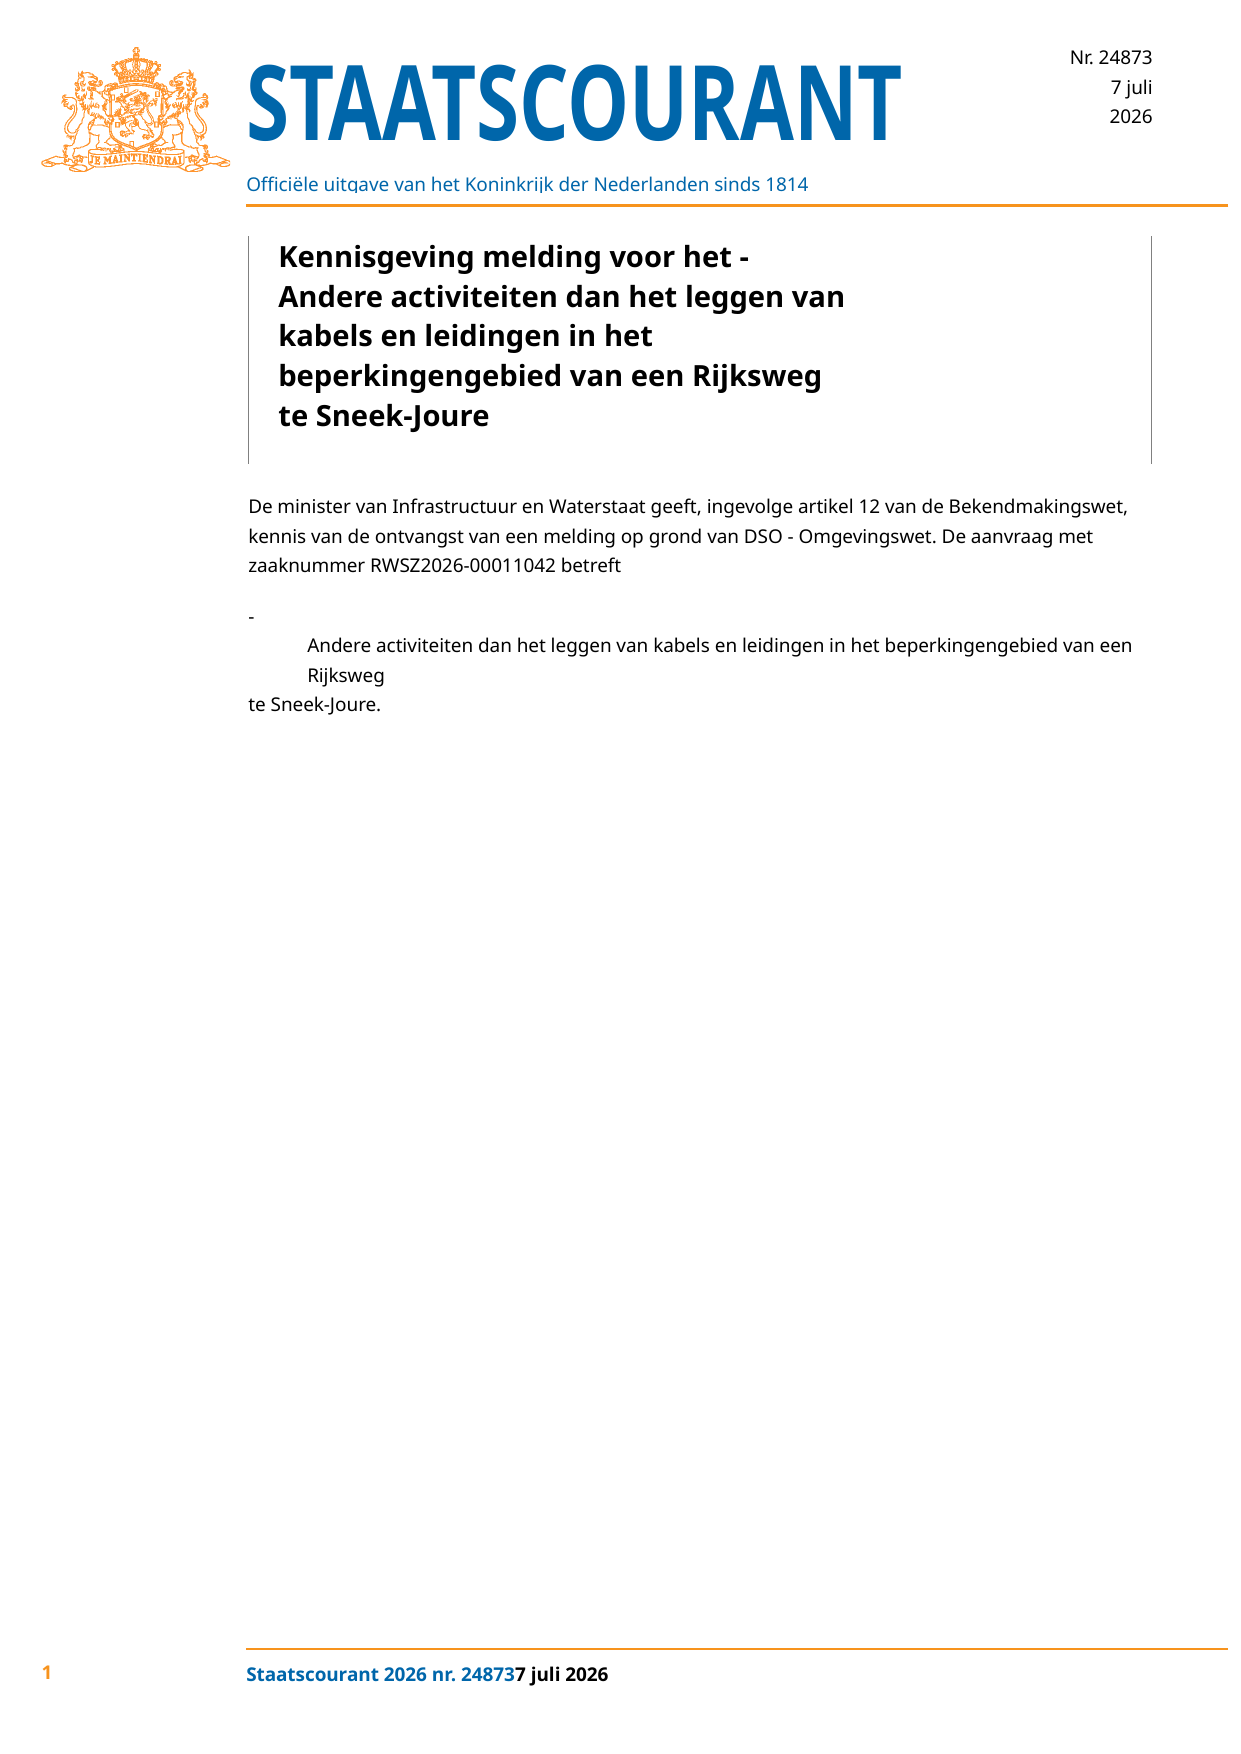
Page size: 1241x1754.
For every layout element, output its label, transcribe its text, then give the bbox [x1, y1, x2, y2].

table_header [850, 414, 1151, 464]
picture [41, 47, 231, 172]
list Andere activiteiten dan het leggen van kabels en leidingen in het beperkingengebied van een Rijksweg [248, 632, 1152, 688]
table_header [1090, 236, 1151, 413]
text te Sneek-Joure. [248, 692, 1152, 717]
picture [912, 236, 1090, 414]
table_header Kennisgeving melding voor het -Andere activiteiten dan het leggen van kabels en leidingen in het beperkingengebied van een Rijksweg te Sneek-Joure [249, 236, 850, 464]
table_header [850, 236, 912, 413]
text De minister van Infrastructuur en Waterstaat geeft, ingevolge artikel 12 van de Bekendmakingswet, kennis van de ontvangst van een melding op grond van DSO - Omgevingswet. De aanvraag met zaaknummer RWSZ2026-00011042 betreft [248, 493, 1152, 578]
